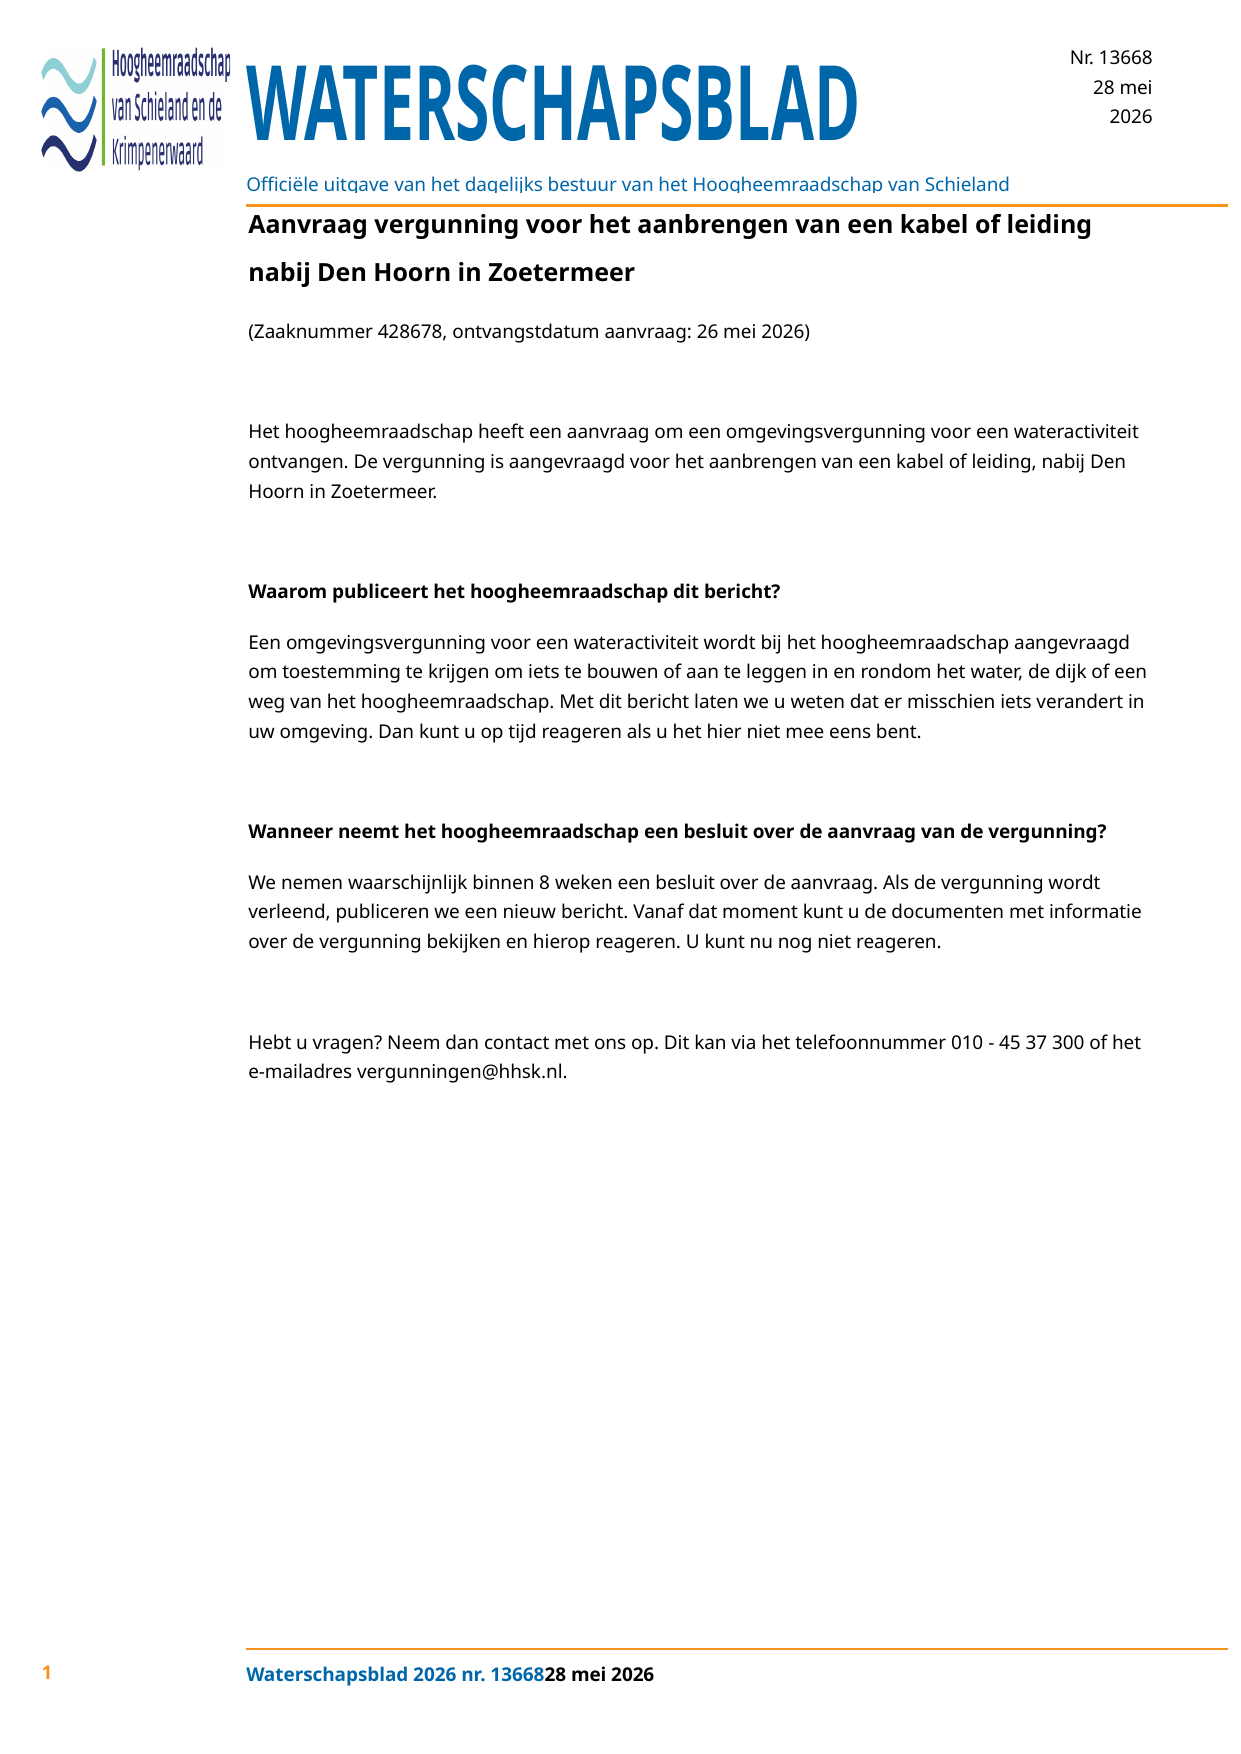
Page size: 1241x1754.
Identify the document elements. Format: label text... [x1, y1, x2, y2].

text Een omgevingsvergunning voor een wateractiviteit wordt bij het hoogheemraadschap aangevraagd om toestemming te krijgen om iets te bouwen of aan te leggen in en rondom het water, de dijk of een weg van het hoogheemraadschap. Met dit bericht laten we u weten dat er misschien iets verandert in uw omgeving. Dan kunt u op tijd reageren als u het hier niet mee eens bent. [248, 629, 1152, 744]
text (Zaaknummer 428678, ontvangstdatum aanvraag: 26 mei 2026) [248, 318, 1152, 344]
text Waarom publiceert het hoogheemraadschap dit bericht? [248, 579, 1152, 604]
text We nemen waarschijnlijk binnen 8 weken een besluit over de aanvraag. Als de vergunning wordt verleend, publiceren we een nieuw bericht. Vanaf dat moment kunt u de documenten met informatie over de vergunning bekijken en hierop reageren. U kunt nu nog niet reageren. [248, 869, 1152, 954]
text Het hoogheemraadschap heeft een aanvraag om een omgevingsvergunning voor een wateractiviteit ontvangen. De vergunning is aangevraagd voor het aanbrengen van een kabel of leiding, nabij Den Hoorn in Zoetermeer. [248, 419, 1152, 504]
text Aanvraag vergunning voor het aanbrengen van een kabel of leiding nabij Den Hoorn in Zoetermeer [248, 207, 1152, 288]
text Wanneer neemt het hoogheemraadschap een besluit over de aanvraag van de vergunning? [248, 819, 1152, 844]
text Hebt u vragen? Neem dan contact met ons op. Dit kan via het telefoonnummer 010 - 45 37 300 of het e-mailadres vergunningen@hhsk.nl. [248, 1029, 1152, 1084]
picture [41, 47, 231, 172]
